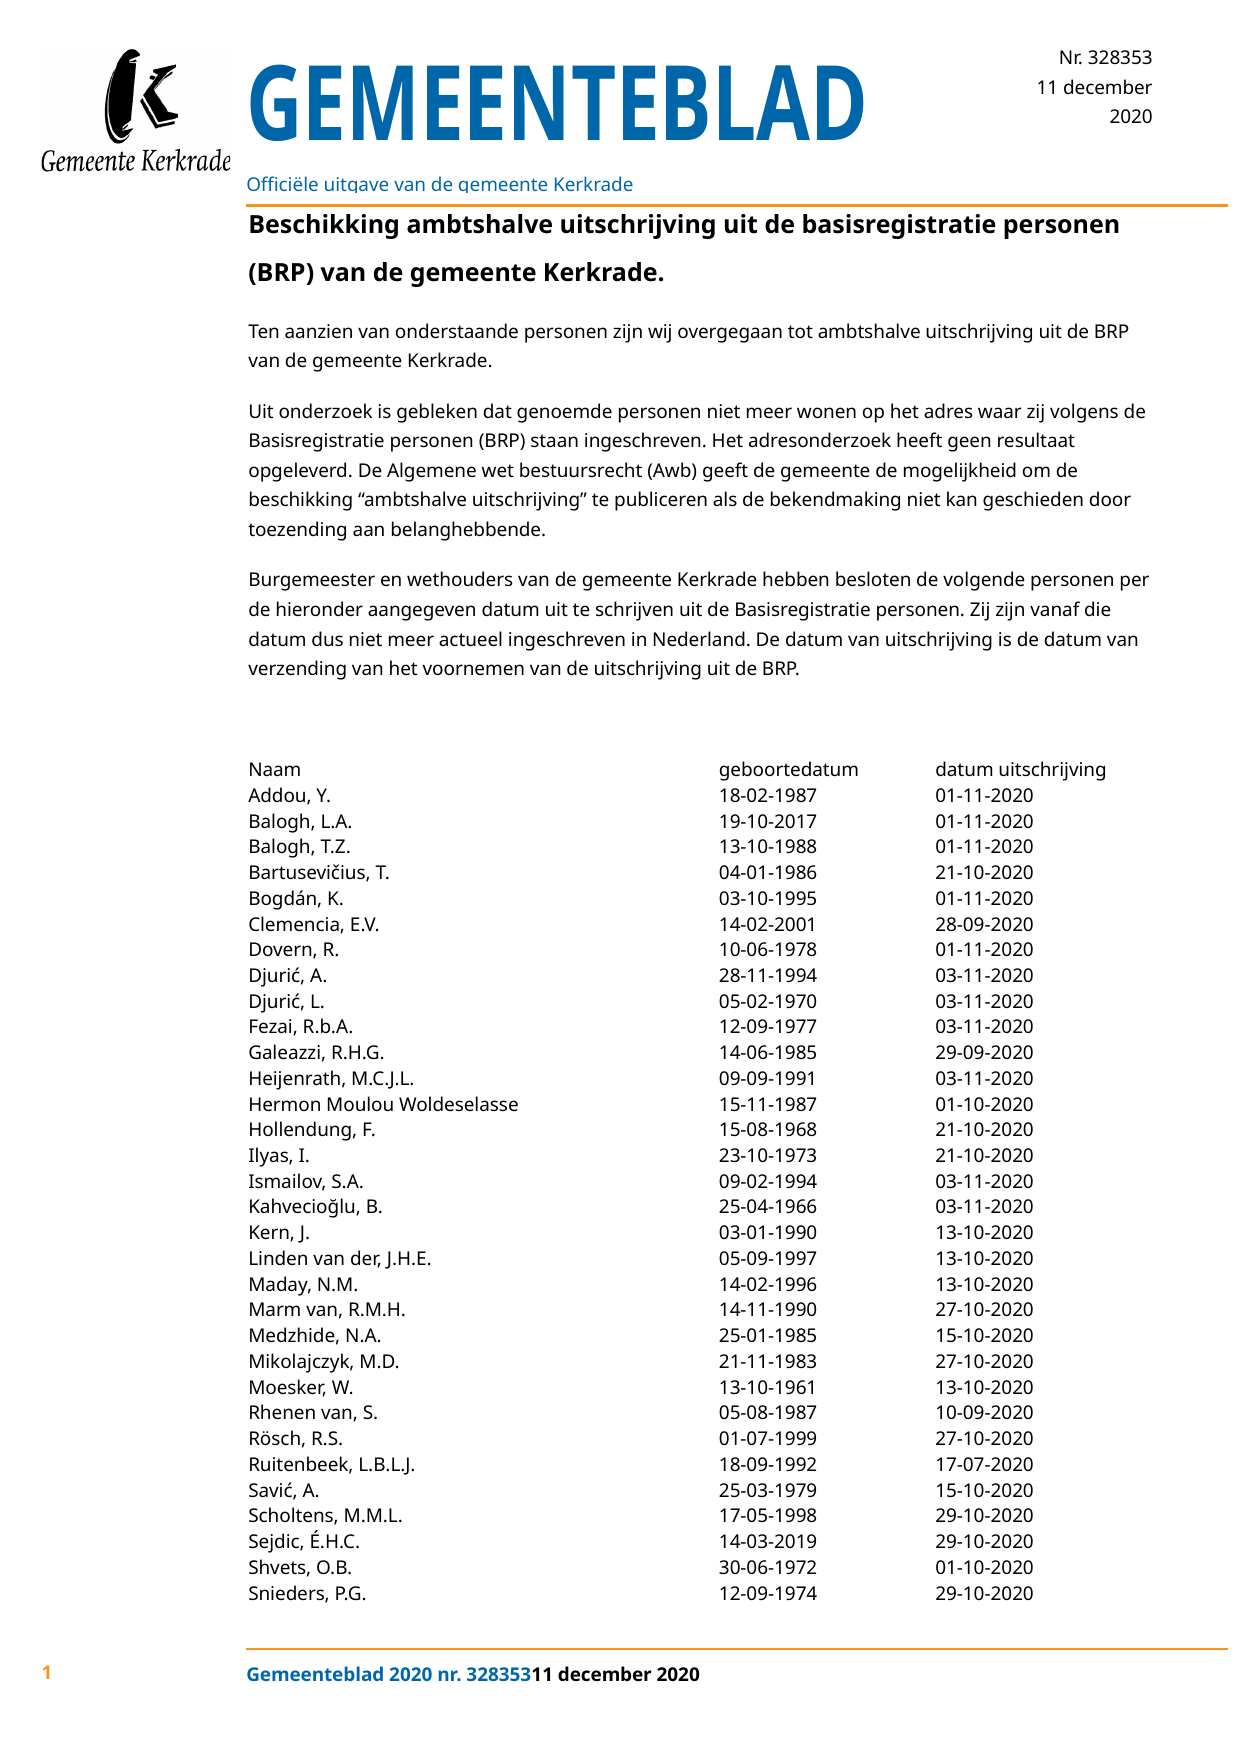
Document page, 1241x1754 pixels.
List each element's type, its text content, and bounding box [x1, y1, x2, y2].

table_cell Mikolajczyk, M.D. [248, 1348, 719, 1374]
table_cell 28-11-1994 [719, 962, 935, 988]
table_cell Clemencia, E.V. [248, 911, 719, 936]
table_cell Hermon Moulou Woldeselasse [248, 1091, 719, 1117]
table_cell 03-11-2020 [935, 988, 1152, 1014]
table_cell 03-11-2020 [935, 1014, 1152, 1039]
table_cell 05-02-1970 [719, 988, 935, 1014]
table_cell 18-02-1987 [719, 782, 935, 808]
table_cell 13-10-1961 [719, 1374, 935, 1399]
table_cell 03-11-2020 [935, 1194, 1152, 1219]
table_cell Fezai, R.b.A. [248, 1014, 719, 1039]
table_cell Bogdán, K. [248, 885, 719, 911]
table_cell 13-10-2020 [935, 1374, 1152, 1399]
table_header datum uitschrijving [935, 756, 1152, 782]
table_cell 17-05-1998 [719, 1503, 935, 1528]
table_cell Djurić, A. [248, 962, 719, 988]
table_cell 12-09-1977 [719, 1014, 935, 1039]
table_cell Kahvecioğlu, B. [248, 1194, 719, 1219]
table_cell 01-10-2020 [935, 1554, 1152, 1580]
table_cell 15-11-1987 [719, 1091, 935, 1117]
table_cell 01-10-2020 [935, 1091, 1152, 1117]
table_cell 29-10-2020 [935, 1503, 1152, 1528]
table_cell Galeazzi, R.H.G. [248, 1039, 719, 1065]
table_cell Scholtens, M.M.L. [248, 1503, 719, 1528]
table_cell Dovern, R. [248, 936, 719, 962]
table_cell Hollendung, F. [248, 1117, 719, 1142]
table_header geboortedatum [719, 756, 935, 782]
table_cell 25-01-1985 [719, 1323, 935, 1348]
table_cell 09-02-1994 [719, 1168, 935, 1194]
table_cell Moesker, W. [248, 1374, 719, 1399]
text Beschikking ambtshalve uitschrijving uit de basisregistratie personen (BRP) van de gemeente Kerkrade. [248, 207, 1152, 288]
table_cell 25-03-1979 [719, 1477, 935, 1502]
text Ten aanzien van onderstaande personen zijn wij overgegaan tot ambtshalve uitschrijving uit de BRP van de gemeente Kerkrade. [248, 318, 1152, 373]
table_cell 10-09-2020 [935, 1400, 1152, 1425]
table_cell Linden van der, J.H.E. [248, 1245, 719, 1271]
table_cell Heijenrath, M.C.J.L. [248, 1065, 719, 1091]
table_cell Shvets, O.B. [248, 1554, 719, 1580]
table_cell 01-11-2020 [935, 834, 1152, 859]
table_cell Balogh, T.Z. [248, 834, 719, 859]
table_cell 13-10-2020 [935, 1271, 1152, 1297]
table_cell 05-08-1987 [719, 1400, 935, 1425]
table_cell 19-10-2017 [719, 808, 935, 833]
table_cell 27-10-2020 [935, 1425, 1152, 1451]
table_cell 13-10-2020 [935, 1245, 1152, 1271]
table_cell 21-10-2020 [935, 1117, 1152, 1142]
table_cell Ruitenbeek, L.B.L.J. [248, 1451, 719, 1477]
table_header Naam [248, 756, 719, 782]
table_cell Ismailov, S.A. [248, 1168, 719, 1194]
table_cell 15-08-1968 [719, 1117, 935, 1142]
table_cell 01-07-1999 [719, 1425, 935, 1451]
table_cell 14-11-1990 [719, 1297, 935, 1322]
table_cell 13-10-1988 [719, 834, 935, 859]
table_cell Rhenen van, S. [248, 1400, 719, 1425]
table_cell 15-10-2020 [935, 1477, 1152, 1502]
table_cell 15-10-2020 [935, 1323, 1152, 1348]
picture [41, 47, 231, 172]
table_cell 10-06-1978 [719, 936, 935, 962]
table_cell 29-09-2020 [935, 1039, 1152, 1065]
table_cell 03-11-2020 [935, 1065, 1152, 1091]
table_cell 01-11-2020 [935, 808, 1152, 833]
table_cell Medzhide, N.A. [248, 1323, 719, 1348]
table_cell 17-07-2020 [935, 1451, 1152, 1477]
table_cell 12-09-1974 [719, 1580, 935, 1605]
table_cell 18-09-1992 [719, 1451, 935, 1477]
table_cell 21-10-2020 [935, 1142, 1152, 1168]
table_cell 01-11-2020 [935, 936, 1152, 962]
table_cell 23-10-1973 [719, 1142, 935, 1168]
table_cell Kern, J. [248, 1220, 719, 1245]
text Burgemeester en wethouders van de gemeente Kerkrade hebben besloten de volgende personen per de hieronder aangegeven datum uit te schrijven uit de Basisregistratie personen. Zij zijn vanaf die datum dus niet meer actueel ingeschreven in Nederland. De datum van uitschrijving is de datum van verzending van het voornemen van de uitschrijving uit de BRP. [248, 567, 1152, 681]
table_cell Rösch, R.S. [248, 1425, 719, 1451]
table_cell Marm van, R.M.H. [248, 1297, 719, 1322]
table_cell 01-11-2020 [935, 885, 1152, 911]
table_cell Sejdic, É.H.C. [248, 1528, 719, 1554]
table_cell 13-10-2020 [935, 1220, 1152, 1245]
table_cell 14-06-1985 [719, 1039, 935, 1065]
table_cell Ilyas, I. [248, 1142, 719, 1168]
table_cell 04-01-1986 [719, 859, 935, 885]
table_cell 27-10-2020 [935, 1348, 1152, 1374]
table_cell 14-02-2001 [719, 911, 935, 936]
table_cell 29-10-2020 [935, 1580, 1152, 1605]
table_cell 25-04-1966 [719, 1194, 935, 1219]
table_cell 03-10-1995 [719, 885, 935, 911]
table_cell 03-11-2020 [935, 962, 1152, 988]
text Uit onderzoek is gebleken dat genoemde personen niet meer wonen op het adres waar zij volgens de Basisregistratie personen (BRP) staan ingeschreven. Het adresonderzoek heeft geen resultaat opgeleverd. De Algemene wet bestuursrecht (Awb) geeft de gemeente de mogelijkheid om de beschikking “ambtshalve uitschrijving” te publiceren als de bekendmaking niet kan geschieden door toezending aan belanghebbende. [248, 398, 1152, 542]
table_cell 03-01-1990 [719, 1220, 935, 1245]
table_cell Savić, A. [248, 1477, 719, 1502]
table_cell 05-09-1997 [719, 1245, 935, 1271]
table_cell Maday, N.M. [248, 1271, 719, 1297]
table_cell 09-09-1991 [719, 1065, 935, 1091]
table_cell 14-03-2019 [719, 1528, 935, 1554]
table_cell Bartusevičius, T. [248, 859, 719, 885]
table_cell 27-10-2020 [935, 1297, 1152, 1322]
table_cell 28-09-2020 [935, 911, 1152, 936]
table_cell 01-11-2020 [935, 782, 1152, 808]
table_cell 30-06-1972 [719, 1554, 935, 1580]
table_cell Djurić, L. [248, 988, 719, 1014]
table_cell Snieders, P.G. [248, 1580, 719, 1605]
table_cell 21-10-2020 [935, 859, 1152, 885]
table_cell 03-11-2020 [935, 1168, 1152, 1194]
table_cell 29-10-2020 [935, 1528, 1152, 1554]
table_cell 21-11-1983 [719, 1348, 935, 1374]
table_cell Addou, Y. [248, 782, 719, 808]
table_cell 14-02-1996 [719, 1271, 935, 1297]
table_cell Balogh, L.A. [248, 808, 719, 833]
